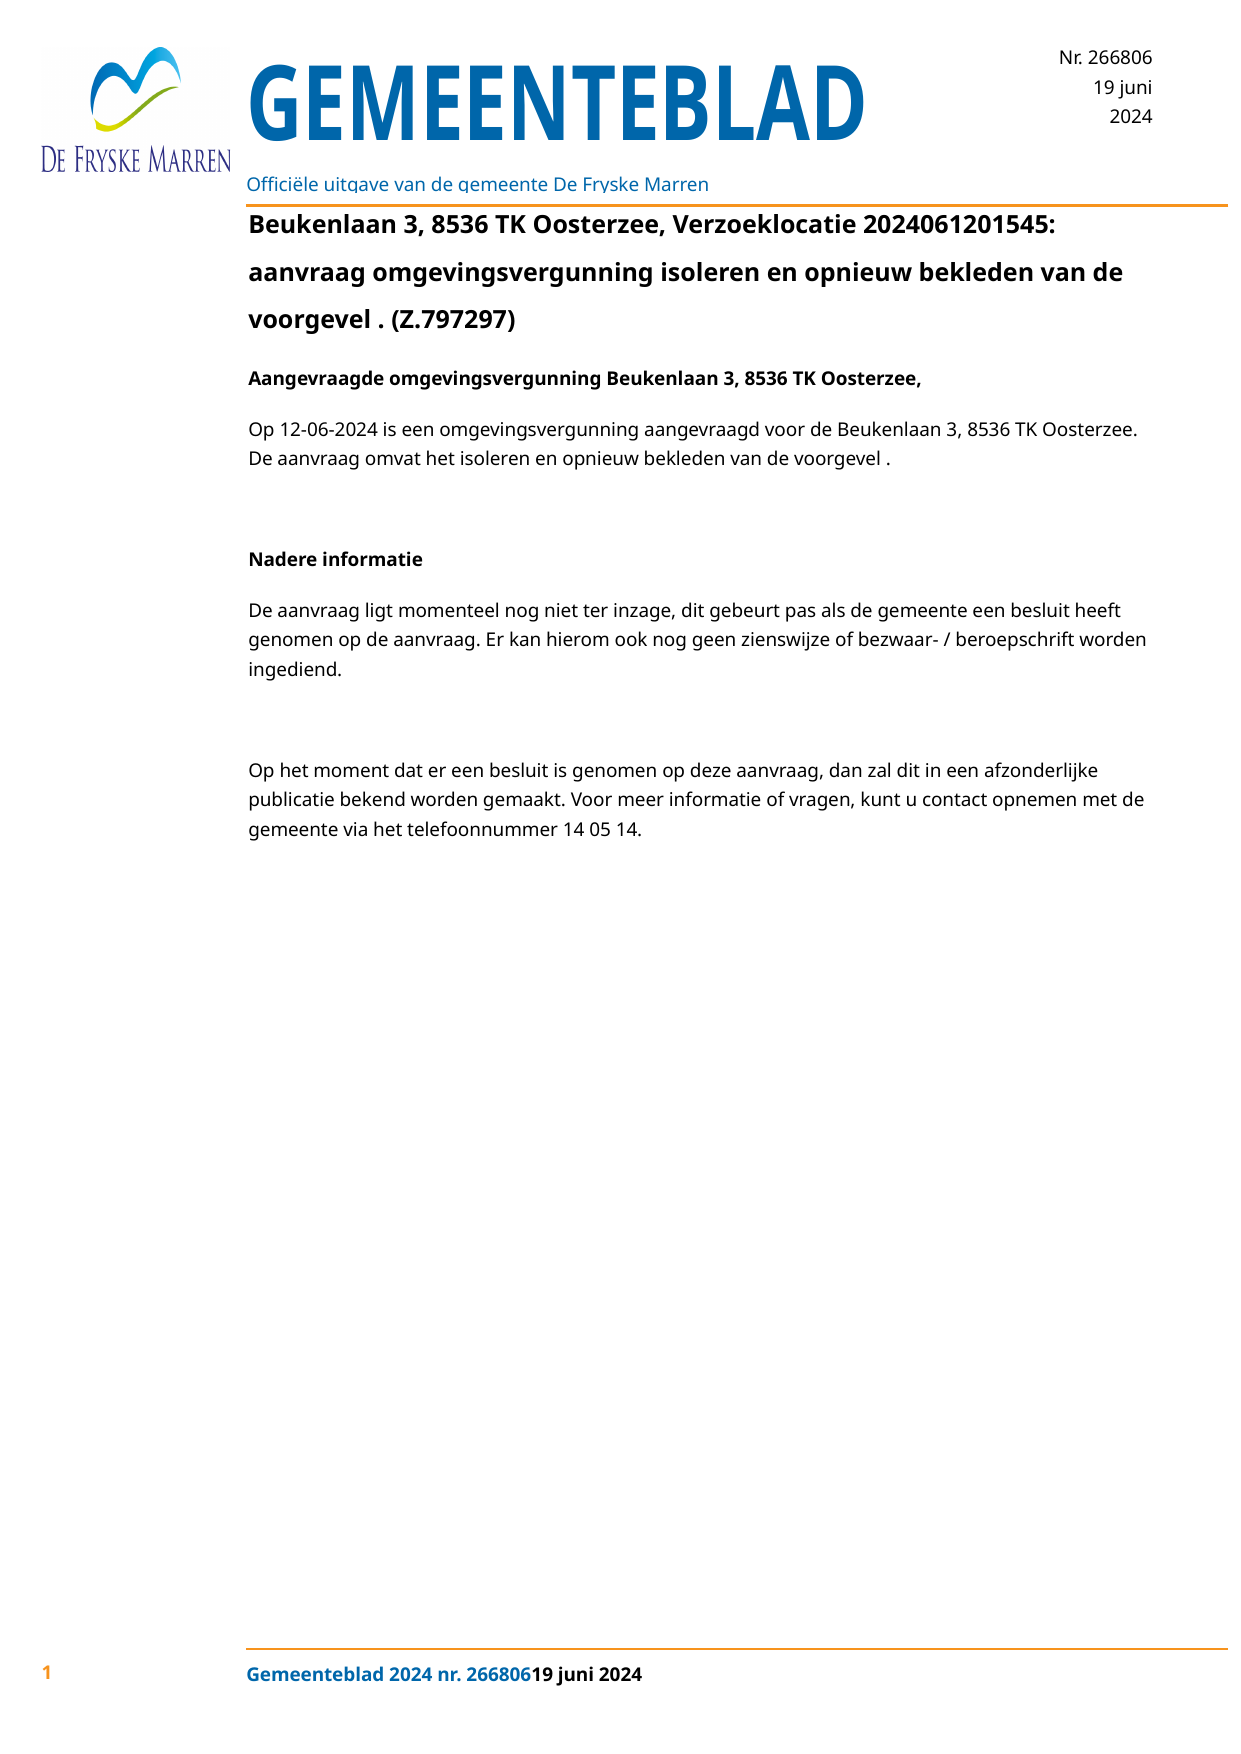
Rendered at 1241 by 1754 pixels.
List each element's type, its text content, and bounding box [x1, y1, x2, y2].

text Nadere informatie [248, 546, 1152, 572]
text De aanvraag ligt momenteel nog niet ter inzage, dit gebeurt pas als de gemeente een besluit heeft genomen op de aanvraag. Er kan hierom ook nog geen zienswijze of bezwaar- / beroepschrift worden ingediend. [248, 597, 1152, 682]
text Op het moment dat er een besluit is genomen op deze aanvraag, dan zal dit in een afzonderlijke publicatie bekend worden gemaakt. Voor meer informatie of vragen, kunt u contact opnemen met de gemeente via het telefoonnummer 14 05 14. [248, 757, 1152, 842]
text Beukenlaan 3, 8536 TK Oosterzee, Verzoeklocatie 2024061201545: aanvraag omgevingsvergunning isoleren en opnieuw bekleden van de voorgevel . (Z.797297) [248, 207, 1152, 336]
text Aangevraagde omgevingsvergunning Beukenlaan 3, 8536 TK Oosterzee, [248, 366, 1152, 391]
text Op 12-06-2024 is een omgevingsvergunning aangevraagd voor de Beukenlaan 3, 8536 TK Oosterzee. De aanvraag omvat het isoleren en opnieuw bekleden van de voorgevel . [248, 416, 1152, 471]
picture [41, 47, 231, 172]
